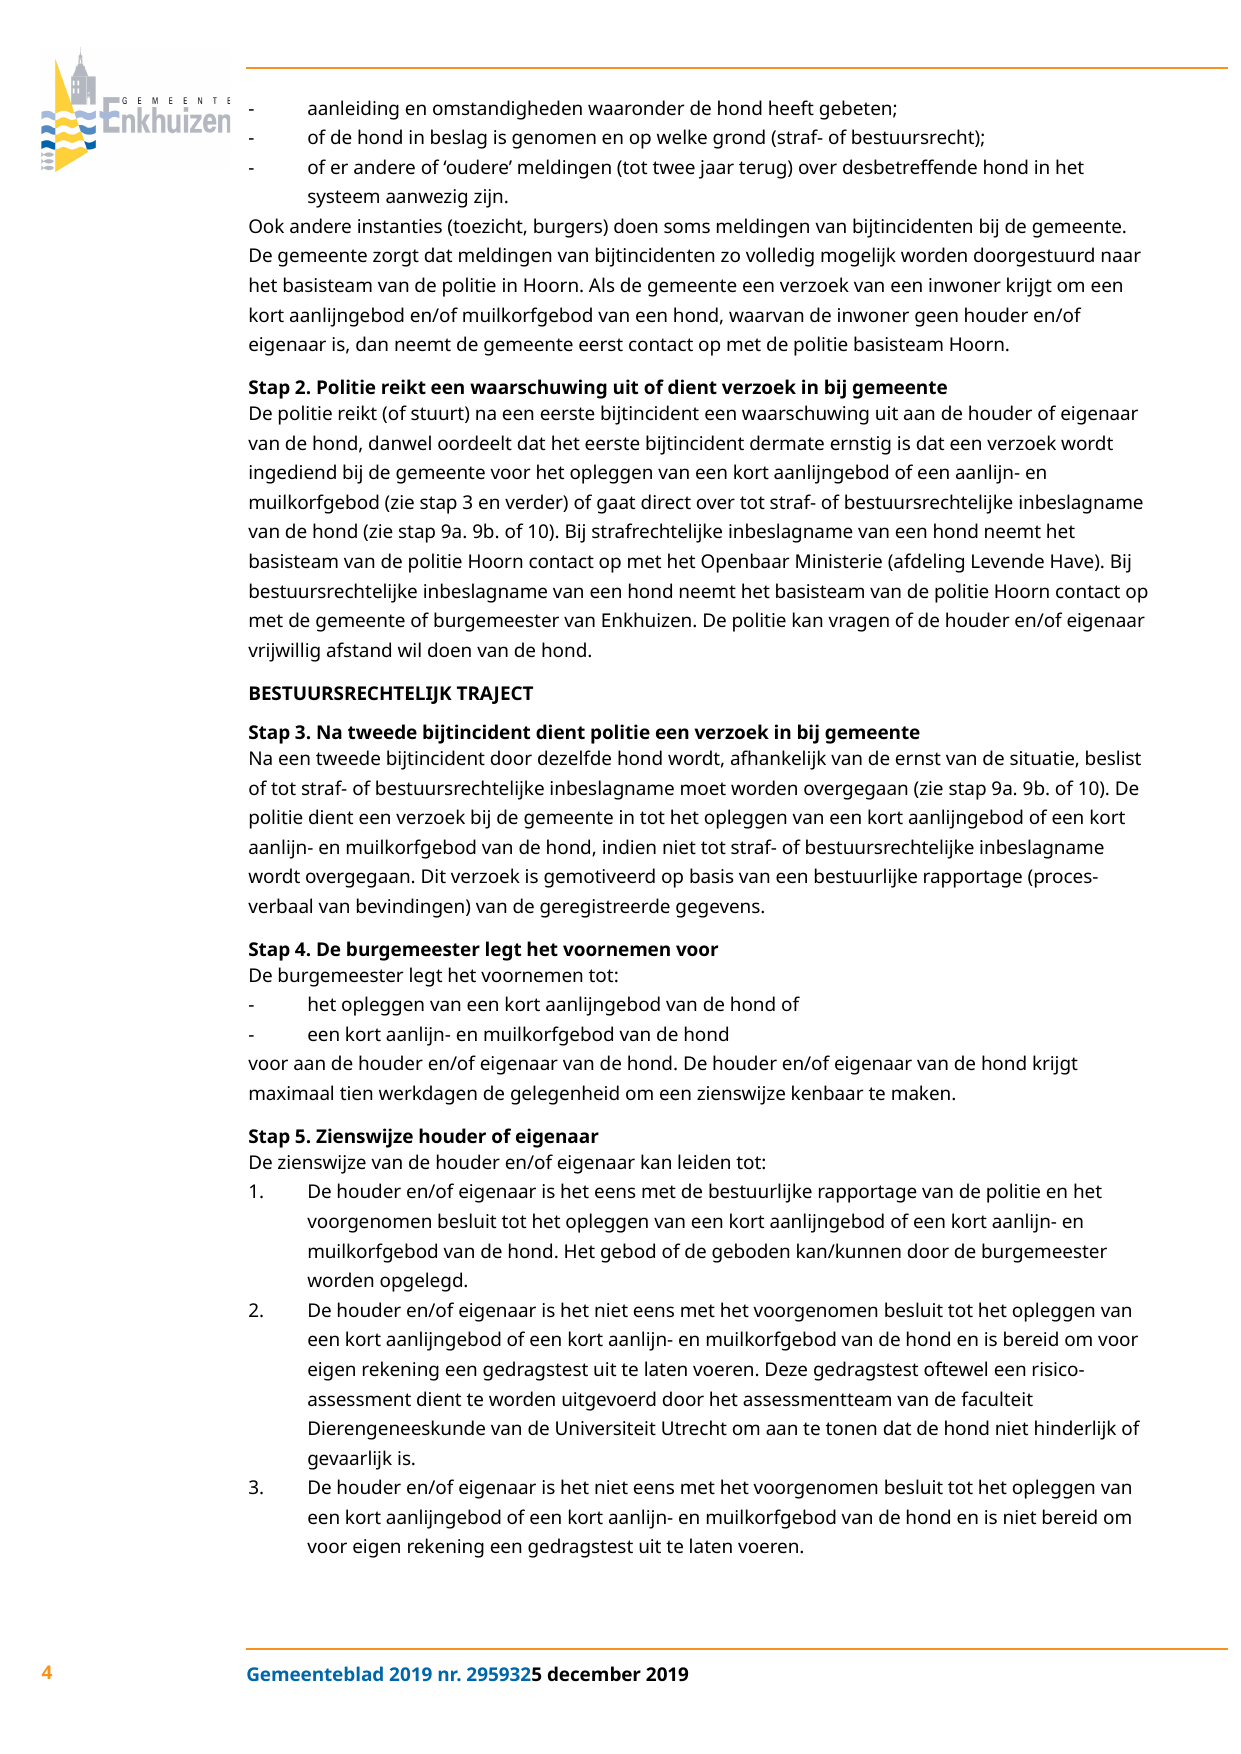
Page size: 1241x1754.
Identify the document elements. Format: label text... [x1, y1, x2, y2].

list De houder en/of eigenaar is het niet eens met het voorgenomen besluit tot het opleggen van een kort aanlijngebod of een kort aanlijn- en muilkorfgebod van de hond en is bereid om voor eigen rekening een gedragstest uit te laten voeren. Deze gedragstest oftewel een risico-assessment dient te worden uitgevoerd door het assessmentteam van de faculteit Dierengeneeskunde van de Universiteit Utrecht om aan te tonen dat de hond niet hinderlijk of gevaarlijk is. [248, 1297, 1152, 1471]
text Ook andere instanties (toezicht, burgers) doen soms meldingen van bijtincidenten bij de gemeente. De gemeente zorgt dat meldingen van bijtincidenten zo volledig mogelijk worden doorgestuurd naar het basisteam van de politie in Hoorn. Als de gemeente een verzoek van een inwoner krijgt om een kort aanlijngebod en/of muilkorfgebod van een hond, waarvan de inwoner geen houder en/of eigenaar is, dan neemt de gemeente eerst contact op met de politie basisteam Hoorn. [248, 213, 1152, 357]
list of er andere of ‘oudere’ meldingen (tot twee jaar terug) over desbetreffende hond in het systeem aanwezig zijn. [248, 154, 1152, 209]
list het opleggen van een kort aanlijngebod van de hond of [248, 991, 1152, 1017]
picture [41, 47, 231, 172]
text voor aan de houder en/of eigenaar van de hond. De houder en/of eigenaar van de hond krijgt maximaal tien werkdagen de gelegenheid om een zienswijze kenbaar te maken. [248, 1051, 1152, 1106]
list aanleiding en omstandigheden waaronder de hond heeft gebeten; [248, 95, 1152, 121]
text Stap 2. Politie reikt een waarschuwing uit of dient verzoek in bij gemeente [248, 374, 1152, 400]
text Na een tweede bijtincident door dezelfde hond wordt, afhankelijk van de ernst van de situatie, beslist of tot straf- of bestuursrechtelijke inbeslagname moet worden overgegaan (zie stap 9a. 9b. of 10). De politie dient een verzoek bij de gemeente in tot het opleggen van een kort aanlijngebod of een kort aanlijn- en muilkorfgebod van de hond, indien niet tot straf- of bestuursrechtelijke inbeslagname wordt overgegaan. Dit verzoek is gemotiveerd op basis van een bestuurlijke rapportage (proces-verbaal van bevindingen) van de geregistreerde gegevens. [248, 745, 1152, 919]
text De burgemeester legt het voornemen tot: [248, 962, 1152, 988]
text Stap 4. De burgemeester legt het voornemen voor [248, 936, 1152, 962]
text De politie reikt (of stuurt) na een eerste bijtincident een waarschuwing uit aan de houder of eigenaar van de hond, danwel oordeelt dat het eerste bijtincident dermate ernstig is dat een verzoek wordt ingediend bij de gemeente voor het opleggen van een kort aanlijngebod of een aanlijn- en muilkorfgebod (zie stap 3 en verder) of gaat direct over tot straf- of bestuursrechtelijke inbeslagname van de hond (zie stap 9a. 9b. of 10). Bij strafrechtelijke inbeslagname van een hond neemt het basisteam van de politie Hoorn contact op met het Openbaar Ministerie (afdeling Levende Have). Bij bestuursrechtelijke inbeslagname van een hond neemt het basisteam van de politie Hoorn contact op met de gemeente of burgemeester van Enkhuizen. De politie kan vragen of de houder en/of eigenaar vrijwillig afstand wil doen van de hond. [248, 400, 1152, 663]
text Stap 3. Na tweede bijtincident dient politie een verzoek in bij gemeente [248, 719, 1152, 745]
text De zienswijze van de houder en/of eigenaar kan leiden tot: [248, 1149, 1152, 1175]
list een kort aanlijn- en muilkorfgebod van de hond [248, 1021, 1152, 1047]
list De houder en/of eigenaar is het eens met de bestuurlijke rapportage van de politie en het voorgenomen besluit tot het opleggen van een kort aanlijngebod of een kort aanlijn- en muilkorfgebod van de hond. Het gebod of de geboden kan/kunnen door de burgemeester worden opgelegd. [248, 1179, 1152, 1293]
list of de hond in beslag is genomen en op welke grond (straf- of bestuursrecht); [248, 124, 1152, 150]
text BESTUURSRECHTELIJK TRAJECT [248, 680, 1152, 706]
text Stap 5. Zienswijze houder of eigenaar [248, 1123, 1152, 1149]
list De houder en/of eigenaar is het niet eens met het voorgenomen besluit tot het opleggen van een kort aanlijngebod of een kort aanlijn- en muilkorfgebod van de hond en is niet bereid om voor eigen rekening een gedragstest uit te laten voeren. [248, 1474, 1152, 1559]
